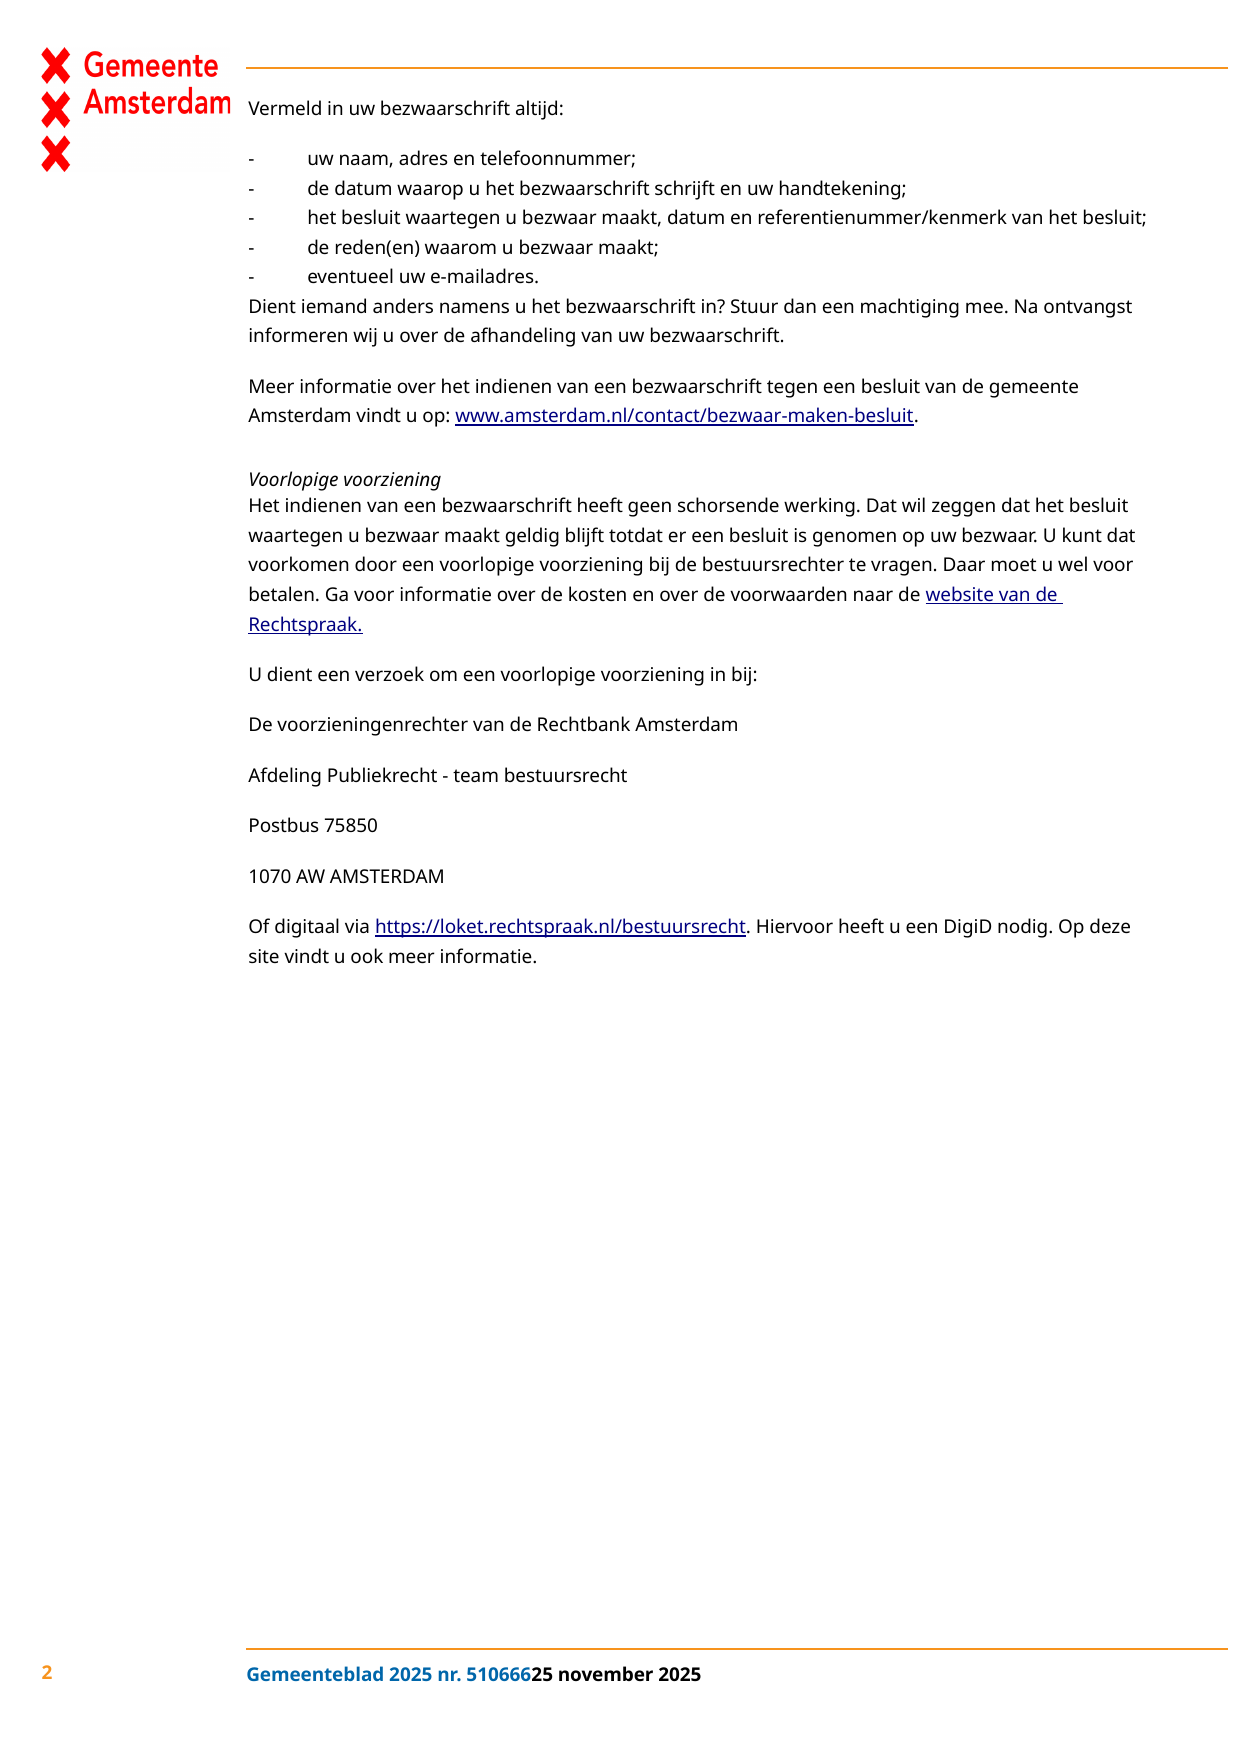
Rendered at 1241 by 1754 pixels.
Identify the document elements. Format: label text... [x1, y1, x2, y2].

text Vermeld in uw bezwaarschrift altijd: [248, 95, 1152, 121]
text Het indienen van een bezwaarschrift heeft geen schorsende werking. Dat wil zeggen dat het besluit waartegen u bezwaar maakt geldig blijft totdat er een besluit is genomen op uw bezwaar. U kunt dat voorkomen door een voorlopige voorziening bij de bestuursrechter te vragen. Daar moet u wel voor betalen. Ga voor informatie over de kosten en over de voorwaarden naar de website van de Rechtspraak. [248, 492, 1152, 636]
text 1070 AW AMSTERDAM [248, 863, 1152, 888]
text Afdeling Publiekrecht - team bestuursrecht [248, 762, 1152, 788]
list uw naam, adres en telefoonnummer; [248, 145, 1152, 171]
list de reden(en) waarom u bezwaar maakt; [248, 234, 1152, 260]
picture [41, 47, 231, 172]
text Meer informatie over het indienen van een bezwaarschrift tegen een besluit van de gemeente Amsterdam vindt u op: www.amsterdam.nl/contact/bezwaar-maken-besluit. [248, 373, 1152, 428]
text De voorzieningenrechter van de Rechtbank Amsterdam [248, 712, 1152, 737]
text Dient iemand anders namens u het bezwaarschrift in? Stuur dan een machtiging mee. Na ontvangst informeren wij u over de afhandeling van uw bezwaarschrift. [248, 293, 1152, 348]
list eventueel uw e-mailadres. [248, 263, 1152, 289]
list de datum waarop u het bezwaarschrift schrijft en uw handtekening; [248, 175, 1152, 201]
text U dient een verzoek om een voorlopige voorziening in bij: [248, 661, 1152, 687]
text Of digitaal via https://loket.rechtspraak.nl/bestuursrecht. Hiervoor heeft u een DigiD nodig. Op deze site vindt u ook meer informatie. [248, 913, 1152, 968]
list het besluit waartegen u bezwaar maakt, datum en referentienummer/kenmerk van het besluit; [248, 204, 1152, 230]
text Postbus 75850 [248, 812, 1152, 838]
text Voorlopige voorziening [248, 467, 1152, 492]
